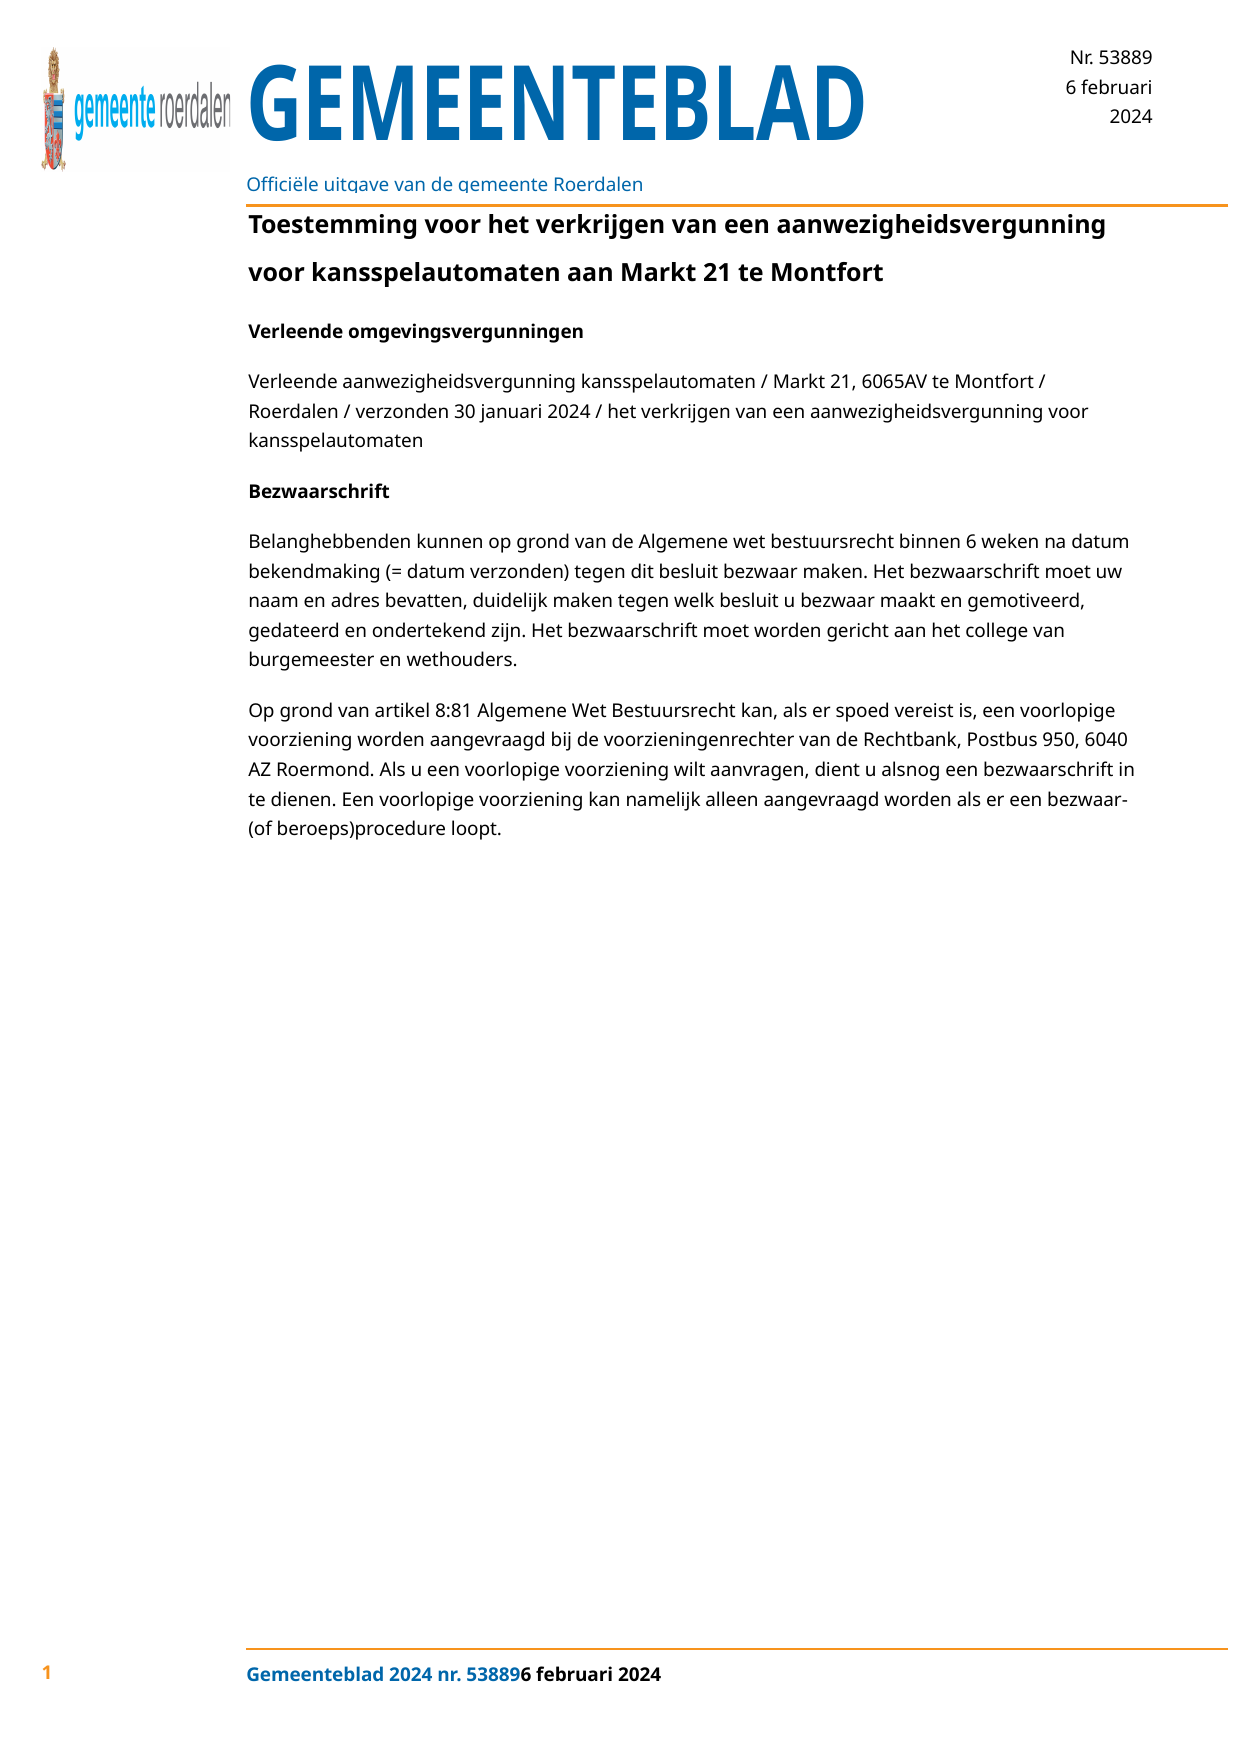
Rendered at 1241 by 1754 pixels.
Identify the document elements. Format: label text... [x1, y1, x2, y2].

picture [41, 47, 231, 172]
text Verleende omgevingsvergunningen [248, 318, 1152, 344]
text Bezwaarschrift [248, 478, 1152, 504]
text Verleende aanwezigheidsvergunning kansspelautomaten / Markt 21, 6065AV te Montfort / Roerdalen / verzonden 30 januari 2024 / het verkrijgen van een aanwezigheidsvergunning voor kansspelautomaten [248, 368, 1152, 453]
text Op grond van artikel 8:81 Algemene Wet Bestuursrecht kan, als er spoed vereist is, een voorlopige voorziening worden aangevraagd bij de voorzieningenrechter van de Rechtbank, Postbus 950, 6040 AZ Roermond. Als u een voorlopige voorziening wilt aanvragen, dient u alsnog een bezwaarschrift in te dienen. Een voorlopige voorziening kan namelijk alleen aangevraagd worden als er een bezwaar- (of beroeps)procedure loopt. [248, 697, 1152, 841]
text Toestemming voor het verkrijgen van een aanwezigheidsvergunning voor kansspelautomaten aan Markt 21 te Montfort [248, 207, 1152, 288]
text Belanghebbenden kunnen op grond van de Algemene wet bestuursrecht binnen 6 weken na datum bekendmaking (= datum verzonden) tegen dit besluit bezwaar maken. Het bezwaarschrift moet uw naam en adres bevatten, duidelijk maken tegen welk besluit u bezwaar maakt en gemotiveerd, gedateerd en ondertekend zijn. Het bezwaarschrift moet worden gericht aan het college van burgemeester en wethouders. [248, 528, 1152, 672]
